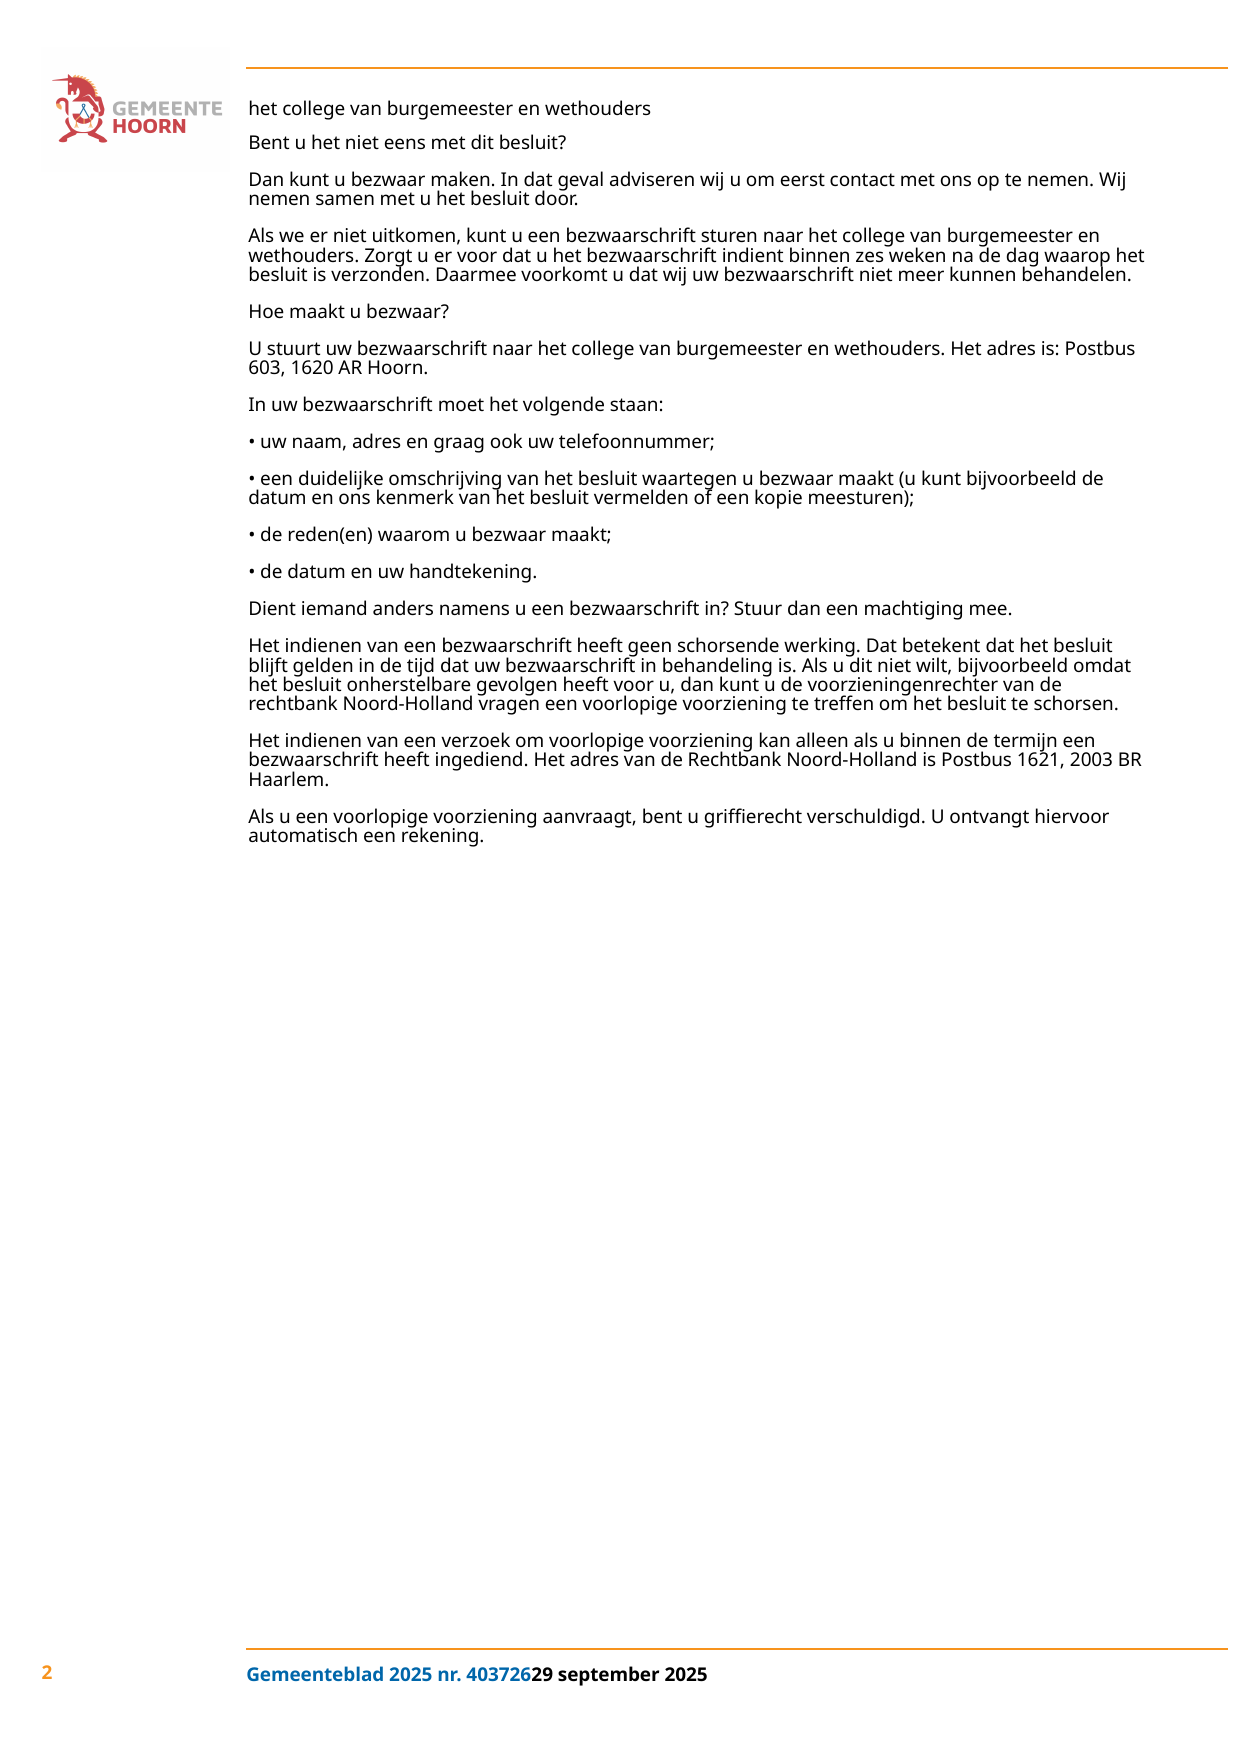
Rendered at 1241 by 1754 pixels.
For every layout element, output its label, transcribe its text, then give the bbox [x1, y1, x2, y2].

text • uw naam, adres en graag ook uw telefoonnummer; [248, 433, 1152, 452]
text U stuurt uw bezwaarschrift naar het college van burgemeester en wethouders. Het adres is: Postbus 603, 1620 AR Hoorn. [248, 340, 1152, 378]
text Het indienen van een verzoek om voorlopige voorziening kan alleen als u binnen de termijn een bezwaarschrift heeft ingediend. Het adres van de Rechtbank Noord-Holland is Postbus 1621, 2003 BR Haarlem. [248, 732, 1152, 790]
text • de datum en uw handtekening. [248, 563, 1152, 583]
text Het indienen van een bezwaarschrift heeft geen schorsende werking. Dat betekent dat het besluit blijft gelden in de tijd dat uw bezwaarschrift in behandeling is. Als u dit niet wilt, bijvoorbeeld omdat het besluit onherstelbare gevolgen heeft voor u, dan kunt u de voorzieningenrechter van de rechtbank Noord-Holland vragen een voorlopige voorziening te treffen om het besluit te schorsen. [248, 637, 1152, 714]
text Als we er niet uitkomen, kunt u een bezwaarschrift sturen naar het college van burgemeester en wethouders. Zorgt u er voor dat u het bezwaarschrift indient binnen zes weken na de dag waarop het besluit is verzonden. Daarmee voorkomt u dat wij uw bezwaarschrift niet meer kunnen behandelen. [248, 227, 1152, 285]
picture [41, 47, 231, 172]
text Dan kunt u bezwaar maken. In dat geval adviseren wij u om eerst contact met ons op te nemen. Wij nemen samen met u het besluit door. [248, 171, 1152, 210]
text het college van burgemeester en wethouders [248, 95, 1152, 121]
text Bent u het niet eens met dit besluit? [248, 134, 1152, 153]
text • de reden(en) waarom u bezwaar maakt; [248, 526, 1152, 546]
text Hoe maakt u bezwaar? [248, 303, 1152, 322]
text Dient iemand anders namens u een bezwaarschrift in? Stuur dan een machtiging mee. [248, 600, 1152, 619]
text In uw bezwaarschrift moet het volgende staan: [248, 396, 1152, 415]
text • een duidelijke omschrijving van het besluit waartegen u bezwaar maakt (u kunt bijvoorbeeld de datum en ons kenmerk van het besluit vermelden of een kopie meesturen); [248, 470, 1152, 509]
text Als u een voorlopige voorziening aanvraagt, bent u griffierecht verschuldigd. U ontvangt hiervoor automatisch een rekening. [248, 808, 1152, 846]
